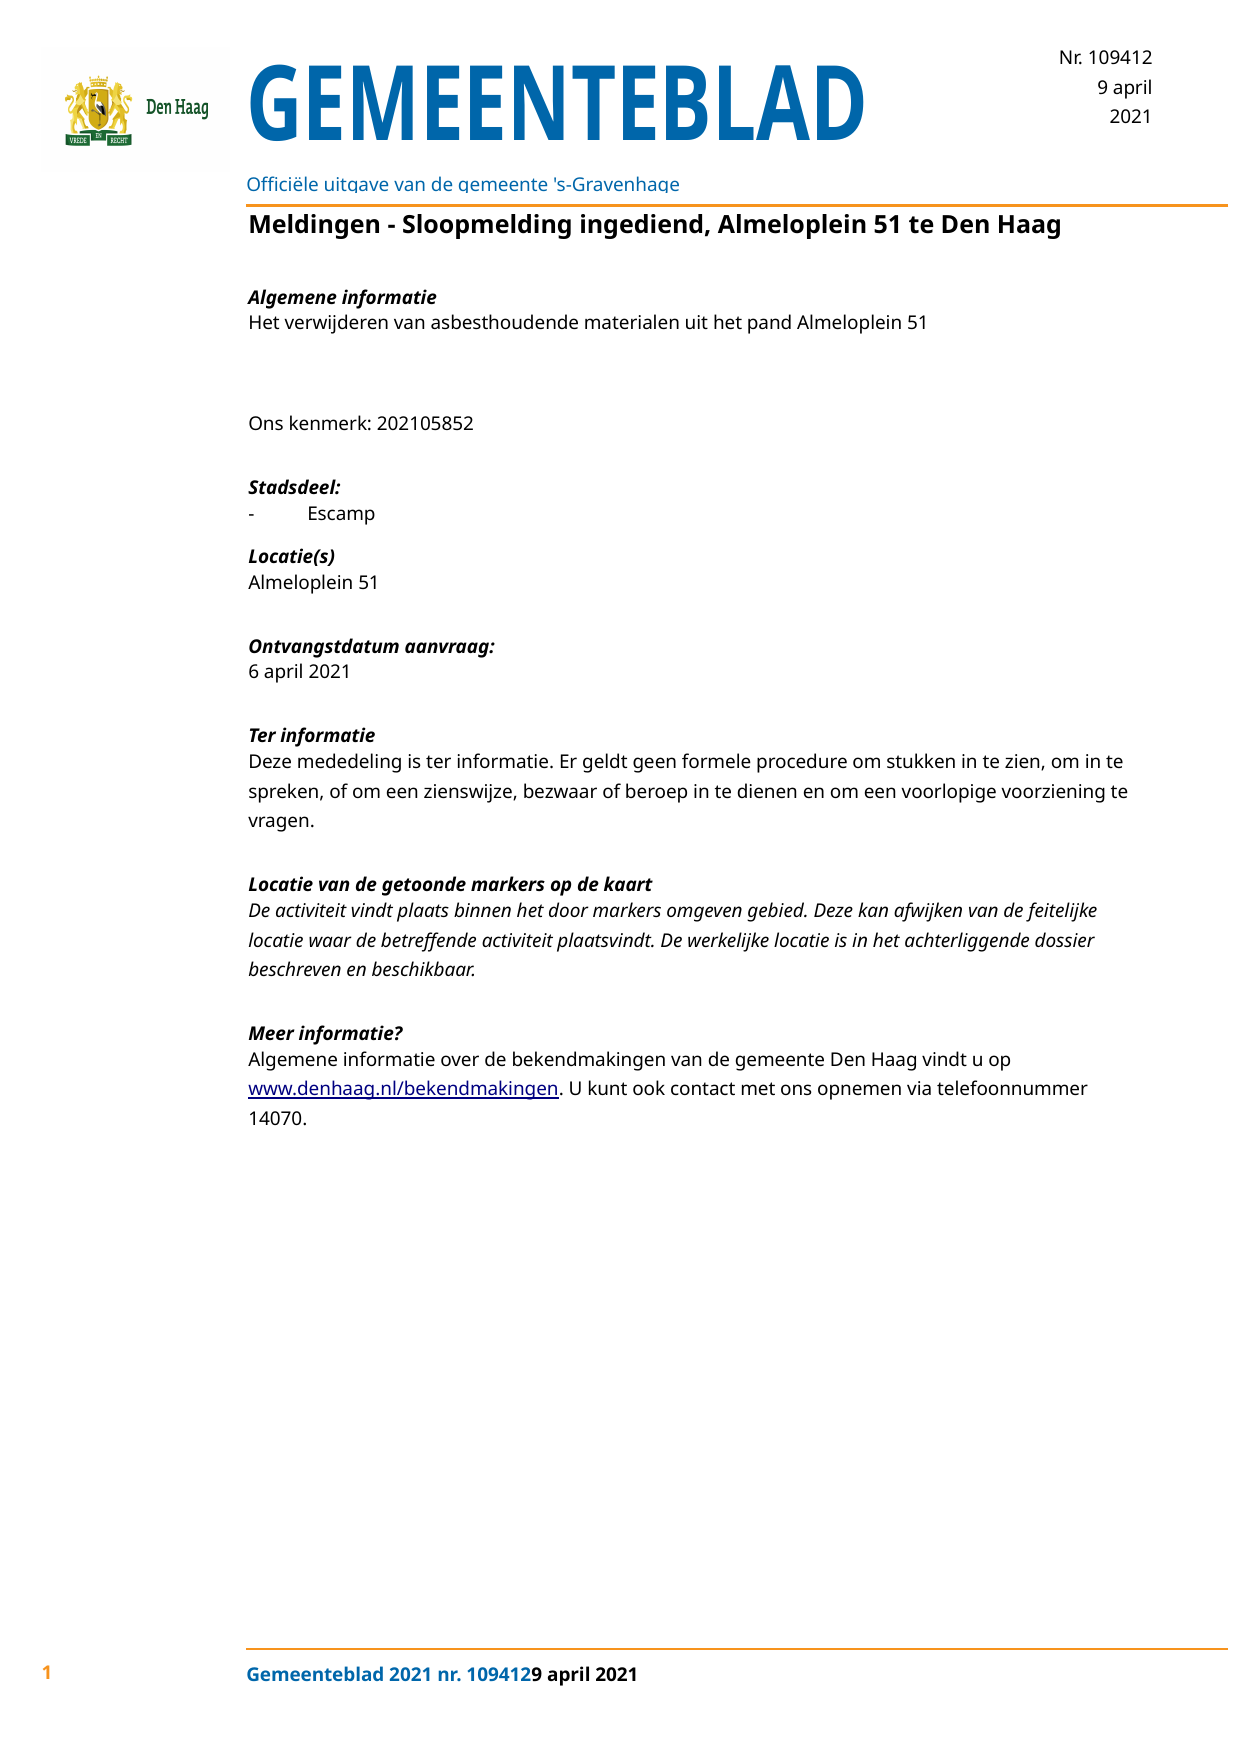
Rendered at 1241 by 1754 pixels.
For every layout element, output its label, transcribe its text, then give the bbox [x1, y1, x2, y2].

text Het verwijderen van asbesthoudende materialen uit het pand Almeloplein 51 [248, 309, 1152, 335]
text Algemene informatie [248, 284, 1152, 309]
text Ons kenmerk: 202105852 [248, 410, 1152, 436]
text Ontvangstdatum aanvraag: [248, 633, 1152, 659]
text 6 april 2021 [248, 659, 1152, 684]
text De activiteit vindt plaats binnen het door markers omgeven gebied. Deze kan afwijken van de feitelijke locatie waar de betreffende activiteit plaatsvindt. De werkelijke locatie is in het achterliggende dossier beschreven en beschikbaar. [248, 897, 1152, 982]
text Locatie(s) [248, 543, 1152, 569]
text Meer informatie? [248, 1020, 1152, 1046]
text Deze mededeling is ter informatie. Er geldt geen formele procedure om stukken in te zien, om in te spreken, of om een zienswijze, bezwaar of beroep in te dienen en om een voorlopige voorziening te vragen. [248, 748, 1152, 833]
picture [41, 47, 231, 172]
text Meldingen - Sloopmelding ingediend, Almeloplein 51 te Den Haag [248, 207, 1152, 241]
list Escamp [248, 500, 1152, 526]
text Almeloplein 51 [248, 569, 1152, 595]
text Stadsdeel: [248, 474, 1152, 500]
text Ter informatie [248, 723, 1152, 748]
text Locatie van de getoonde markers op de kaart [248, 871, 1152, 897]
text Algemene informatie over de bekendmakingen van de gemeente Den Haag vindt u op www.denhaag.nl/bekendmakingen. U kunt ook contact met ons opnemen via telefoonnummer 14070. [248, 1046, 1152, 1131]
